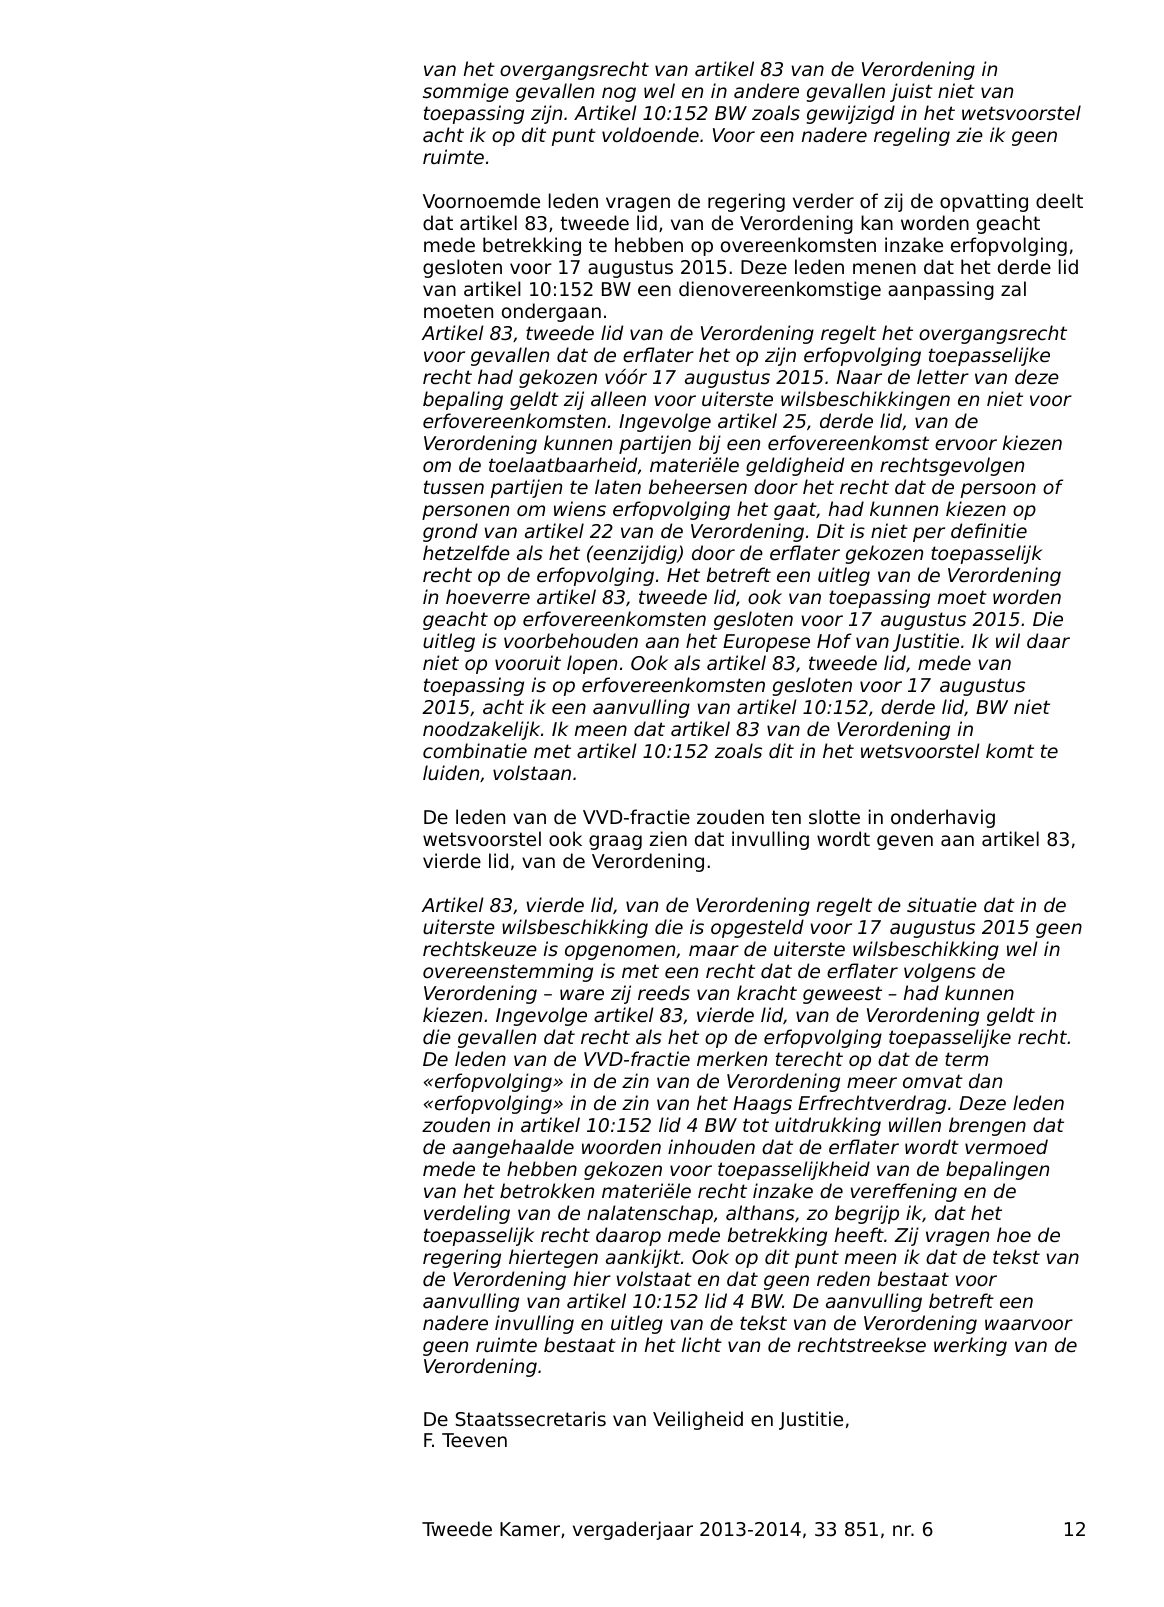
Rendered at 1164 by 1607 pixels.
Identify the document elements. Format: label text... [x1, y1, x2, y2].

text Artikel 83, tweede lid van de Verordening regelt het overgangsrecht voor gevallen dat de erflater het op zijn erfopvolging toepasselijke recht had gekozen vóór 17 augustus 2015. Naar de letter van deze bepaling geldt zij alleen voor uiterste wilsbeschikkingen en niet voor erfovereenkomsten. Ingevolge artikel 25, derde lid, van de Verordening kunnen partijen bij een erfovereenkomst ervoor kiezen om de toelaatbaarheid, materiële geldigheid en rechtsgevolgen tussen partijen te laten beheersen door het recht dat de persoon of personen om wiens erfopvolging het gaat, had kunnen kiezen op grond van artikel 22 van de Verordening. Dit is niet per definitie hetzelfde als het (eenzijdig) door de erflater gekozen toepasselijk recht op de erfopvolging. Het betreft een uitleg van de Verordening in hoeverre artikel 83, tweede lid, ook van toepassing moet worden geacht op erfovereenkomsten gesloten voor 17 augustus 2015. Die uitleg is voorbehouden aan het Europese Hof van Justitie. Ik wil daar niet op vooruit lopen. Ook als artikel 83, tweede lid, mede van toepassing is op erfovereenkomsten gesloten voor 17 augustus 2015, acht ik een aanvulling van artikel 10:152, derde lid, BW niet noodzakelijk. Ik meen dat artikel 83 van de Verordening in combinatie met artikel 10:152 zoals dit in het wetsvoorstel komt te luiden, volstaan. [422, 323, 1087, 784]
text De Staatssecretaris van Veiligheid en Justitie, F. Teeven [422, 1408, 1087, 1452]
text van het overgangsrecht van artikel 83 van de Verordening in sommige gevallen nog wel en in andere gevallen juist niet van toepassing zijn. Artikel 10:152 BW zoals gewijzigd in het wetsvoorstel acht ik op dit punt voldoende. Voor een nadere regeling zie ik geen ruimte. [422, 59, 1087, 169]
text Voornoemde leden vragen de regering verder of zij de opvatting deelt dat artikel 83, tweede lid, van de Verordening kan worden geacht mede betrekking te hebben op overeenkomsten inzake erfopvolging, gesloten voor 17 augustus 2015. Deze leden menen dat het derde lid van artikel 10:152 BW een dienovereenkomstige aanpassing zal moeten ondergaan. [422, 191, 1087, 323]
text Artikel 83, vierde lid, van de Verordening regelt de situatie dat in de uiterste wilsbeschikking die is opgesteld voor 17 augustus 2015 geen rechtskeuze is opgenomen, maar de uiterste wilsbeschikking wel in overeenstemming is met een recht dat de erflater volgens de Verordening – ware zij reeds van kracht geweest – had kunnen kiezen. Ingevolge artikel 83, vierde lid, van de Verordening geldt in die gevallen dat recht als het op de erfopvolging toepasselijke recht. De leden van de VVD-fractie merken terecht op dat de term «erfopvolging» in de zin van de Verordening meer omvat dan «erfopvolging» in de zin van het Haags Erfrechtverdrag. Deze leden zouden in artikel 10:152 lid 4 BW tot uitdrukking willen brengen dat de aangehaalde woorden inhouden dat de erflater wordt vermoed mede te hebben gekozen voor toepasselijkheid van de bepalingen van het betrokken materiële recht inzake de vereffening en de verdeling van de nalatenschap, althans, zo begrijp ik, dat het toepasselijk recht daarop mede betrekking heeft. Zij vragen hoe de regering hiertegen aankijkt. Ook op dit punt meen ik dat de tekst van de Verordening hier volstaat en dat geen reden bestaat voor aanvulling van artikel 10:152 lid 4 BW. De aanvulling betreft een nadere invulling en uitleg van de tekst van de Verordening waarvoor geen ruimte bestaat in het licht van de rechtstreekse werking van de Verordening. [422, 895, 1087, 1378]
text De leden van de VVD-fractie zouden ten slotte in onderhavig wetsvoorstel ook graag zien dat invulling wordt geven aan artikel 83, vierde lid, van de Verordening. [422, 807, 1087, 873]
